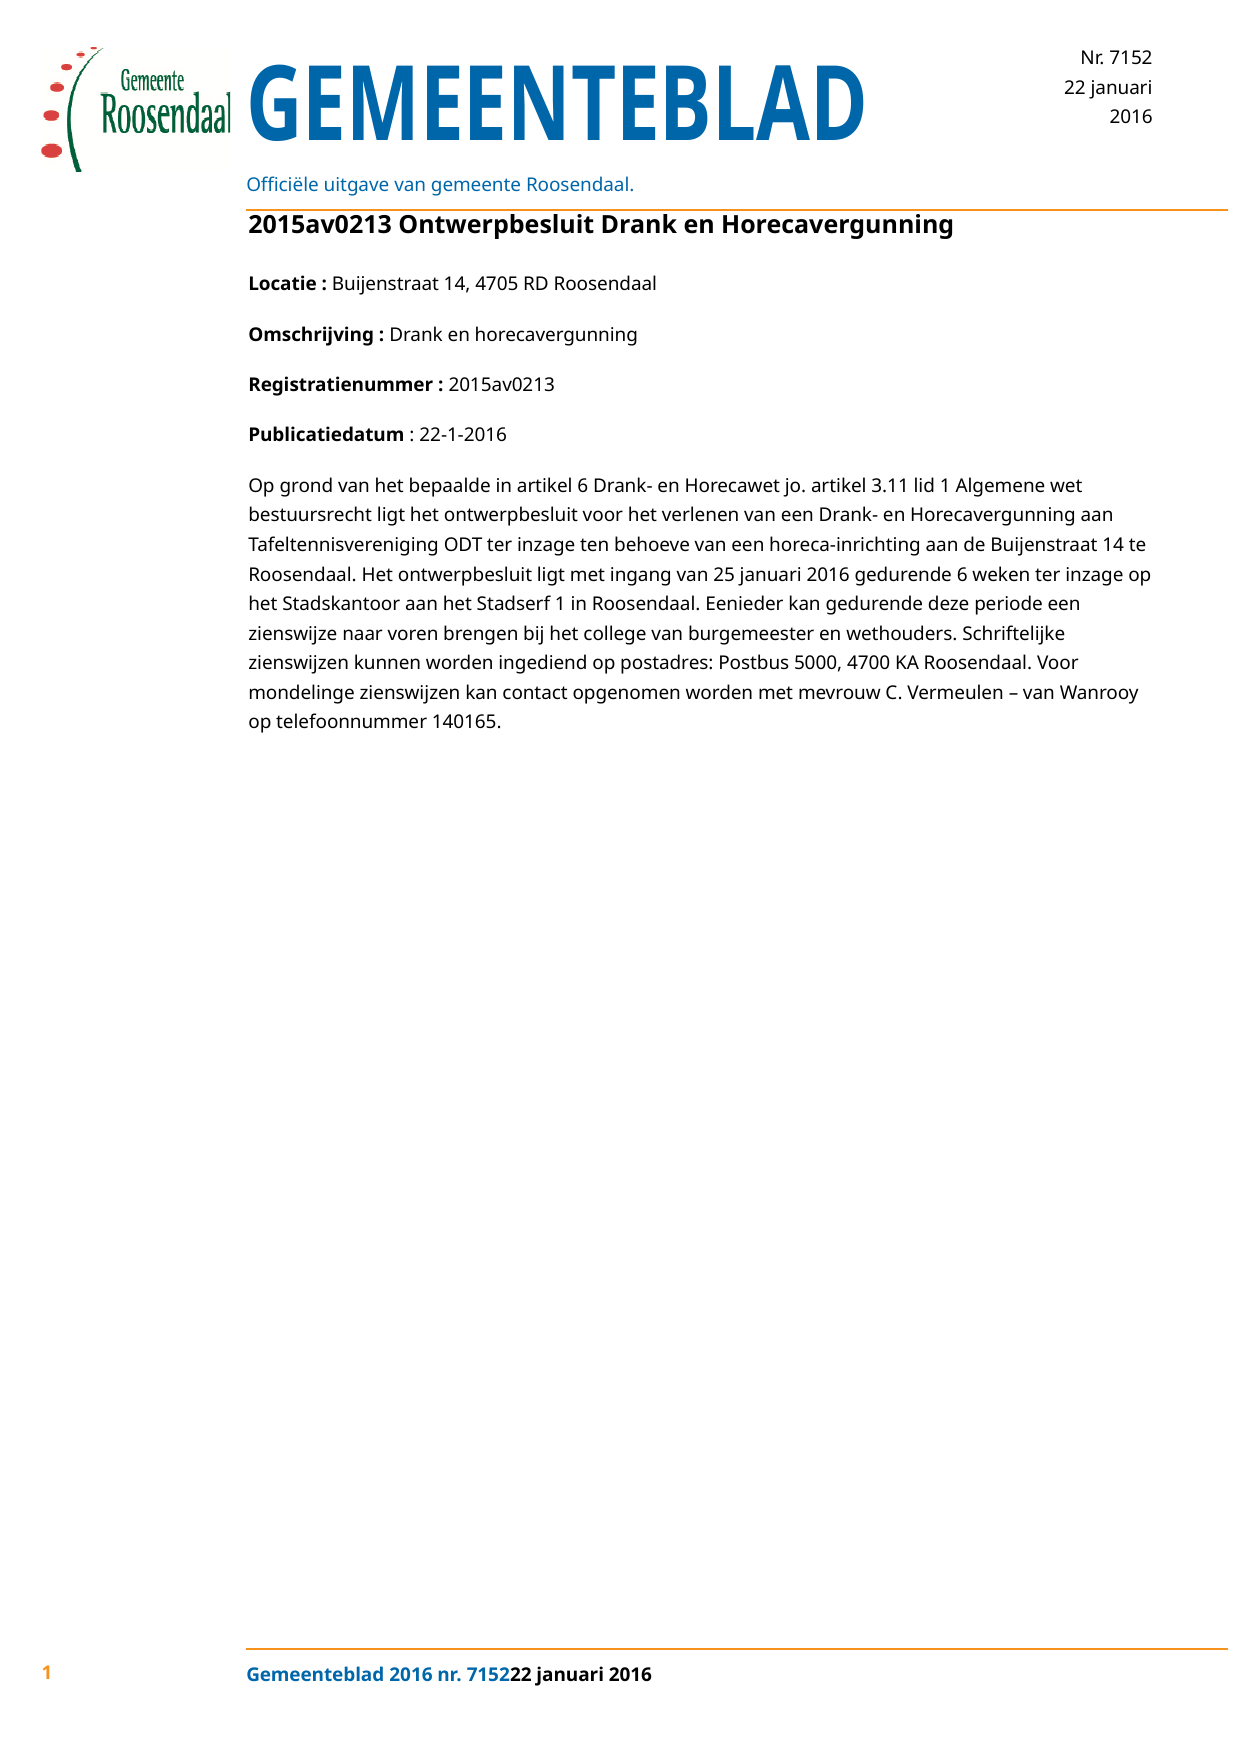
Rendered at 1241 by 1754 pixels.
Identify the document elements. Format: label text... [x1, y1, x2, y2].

text Locatie : Buijenstraat 14, 4705 RD Roosendaal [248, 270, 1152, 296]
text 2015av0213 Ontwerpbesluit Drank en Horecavergunning [248, 211, 1152, 241]
text Publicatiedatum : 22-1-2016 [248, 422, 1152, 447]
text Op grond van het bepaalde in artikel 6 Drank- en Horecawet jo. artikel 3.11 lid 1 Algemene wet bestuursrecht ligt het ontwerpbesluit voor het verlenen van een Drank- en Horecavergunning aan Tafeltennisvereniging ODT ter inzage ten behoeve van een horeca-inrichting aan de Buijenstraat 14 te Roosendaal. Het ontwerpbesluit ligt met ingang van 25 januari 2016 gedurende 6 weken ter inzage op het Stadskantoor aan het Stadserf 1 in Roosendaal. Eenieder kan gedurende deze periode een zienswijze naar voren brengen bij het college van burgemeester en wethouders. Schriftelijke zienswijzen kunnen worden ingediend op postadres: Postbus 5000, 4700 KA Roosendaal. Voor mondelinge zienswijzen kan contact opgenomen worden met mevrouw C. Vermeulen – van Wanrooy op telefoonnummer 140165. [248, 472, 1152, 734]
text Omschrijving : Drank en horecavergunning [248, 321, 1152, 346]
picture [41, 47, 231, 172]
text Registratienummer : 2015av0213 [248, 371, 1152, 397]
